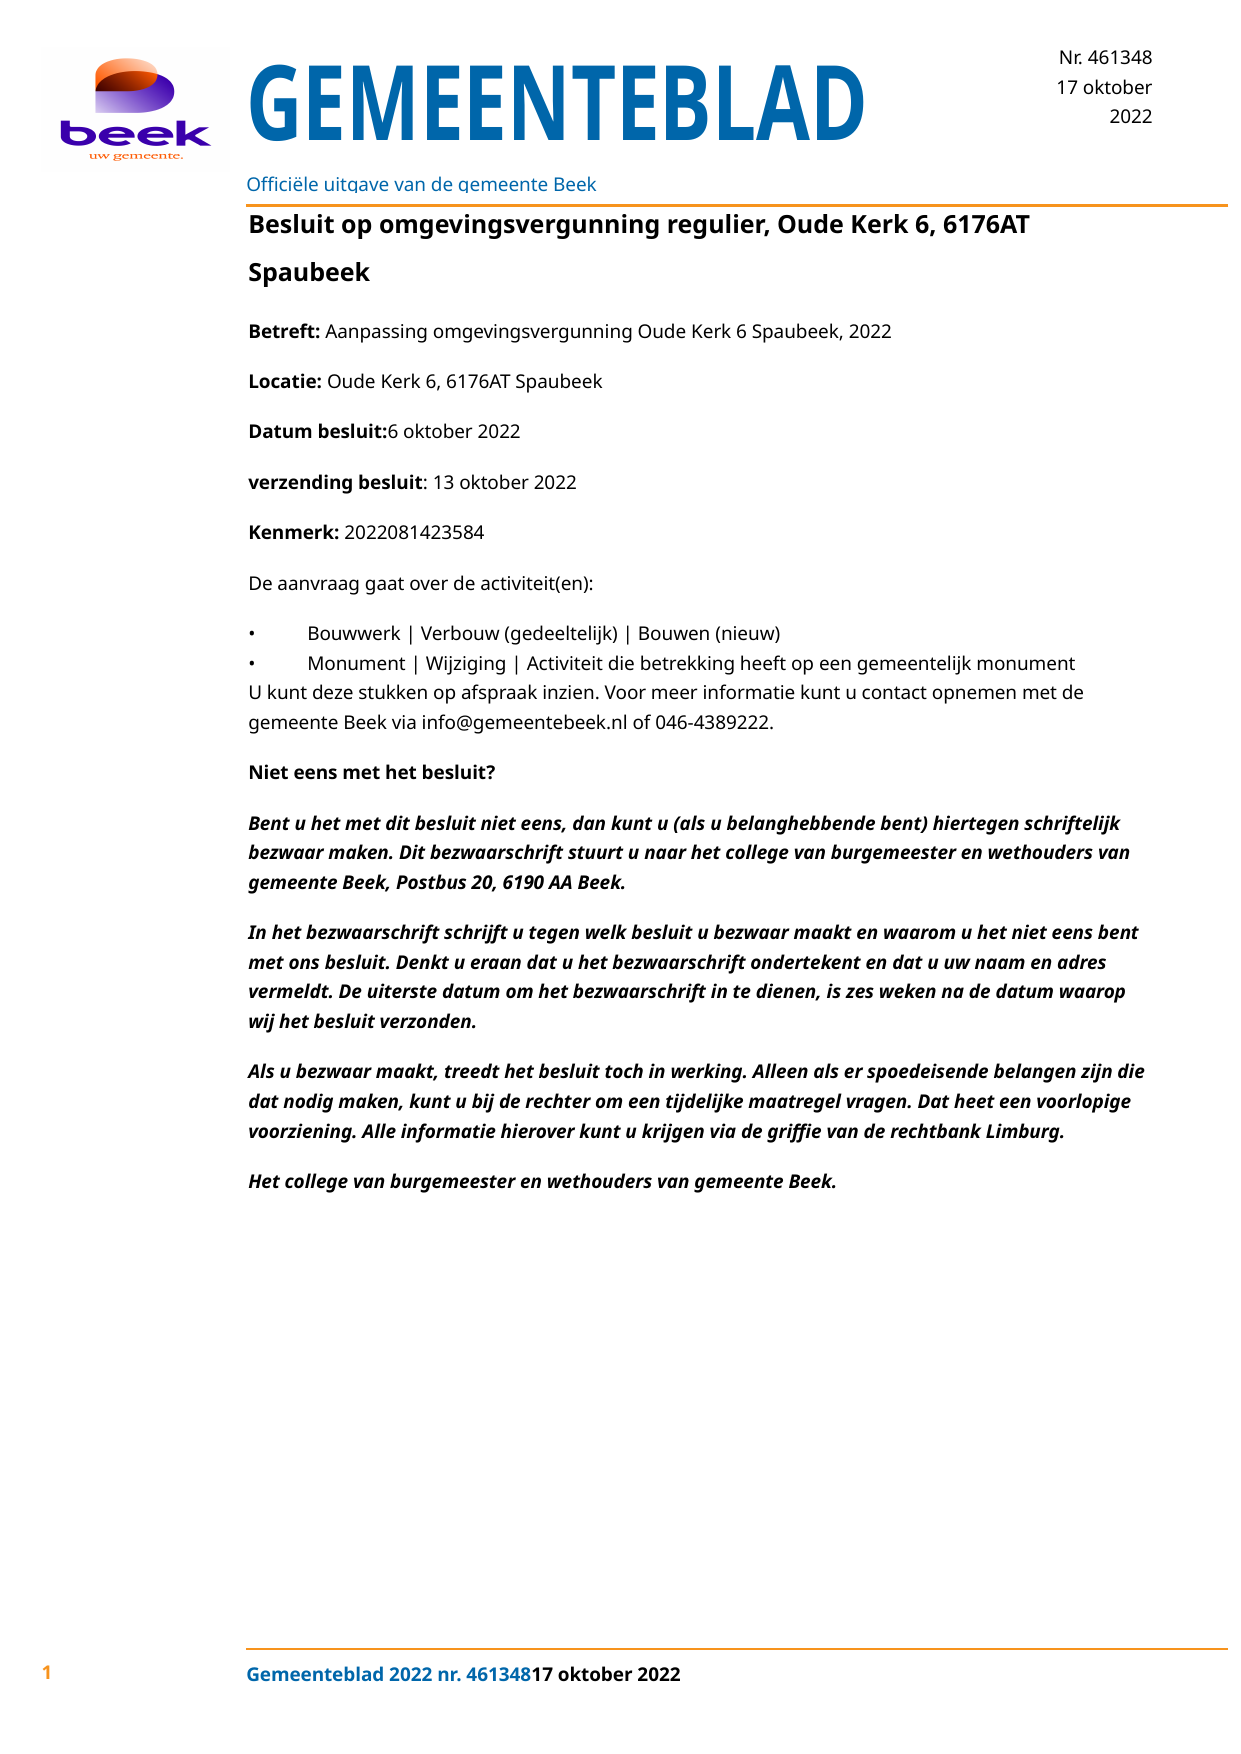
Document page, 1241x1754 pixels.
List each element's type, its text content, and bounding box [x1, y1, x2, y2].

text Kenmerk: 2022081423584 [248, 519, 1152, 545]
text Niet eens met het besluit? [248, 759, 1152, 785]
text De aanvraag gaat over de activiteit(en): [248, 570, 1152, 596]
text Betreft: Aanpassing omgevingsvergunning Oude Kerk 6 Spaubeek, 2022 [248, 318, 1152, 344]
text Locatie: Oude Kerk 6, 6176AT Spaubeek [248, 368, 1152, 394]
text In het bezwaarschrift schrijft u tegen welk besluit u bezwaar maakt en waarom u het niet eens bent met ons besluit. Denkt u eraan dat u het bezwaarschrift ondertekent en dat u uw naam en adres vermeldt. De uiterste datum om het bezwaarschrift in te dienen, is zes weken na de datum waarop wij het besluit verzonden. [248, 919, 1152, 1034]
text Besluit op omgevingsvergunning regulier, Oude Kerk 6, 6176AT Spaubeek [248, 207, 1152, 288]
list Bouwwerk | Verbouw (gedeeltelijk) | Bouwen (nieuw) [248, 620, 1152, 646]
list Monument | Wijziging | Activiteit die betrekking heeft op een gemeentelijk monument [248, 650, 1152, 676]
text Datum besluit:6 oktober 2022 [248, 419, 1152, 444]
text U kunt deze stukken op afspraak inzien. Voor meer informatie kunt u contact opnemen met de gemeente Beek via info@gemeentebeek.nl of 046-4389222. [248, 679, 1152, 735]
picture [41, 47, 231, 172]
text Bent u het met dit besluit niet eens, dan kunt u (als u belanghebbende bent) hiertegen schriftelijk bezwaar maken. Dit bezwaarschrift stuurt u naar het college van burgemeester en wethouders van gemeente Beek, Postbus 20, 6190 AA Beek. [248, 810, 1152, 895]
text verzending besluit: 13 oktober 2022 [248, 469, 1152, 495]
text Het college van burgemeester en wethouders van gemeente Beek. [248, 1168, 1152, 1194]
text Als u bezwaar maakt, treedt het besluit toch in werking. Alleen als er spoedeisende belangen zijn die dat nodig maken, kunt u bij de rechter om een tijdelijke maatregel vragen. Dat heet een voorlopige voorziening. Alle informatie hierover kunt u krijgen via de griffie van de rechtbank Limburg. [248, 1059, 1152, 1144]
